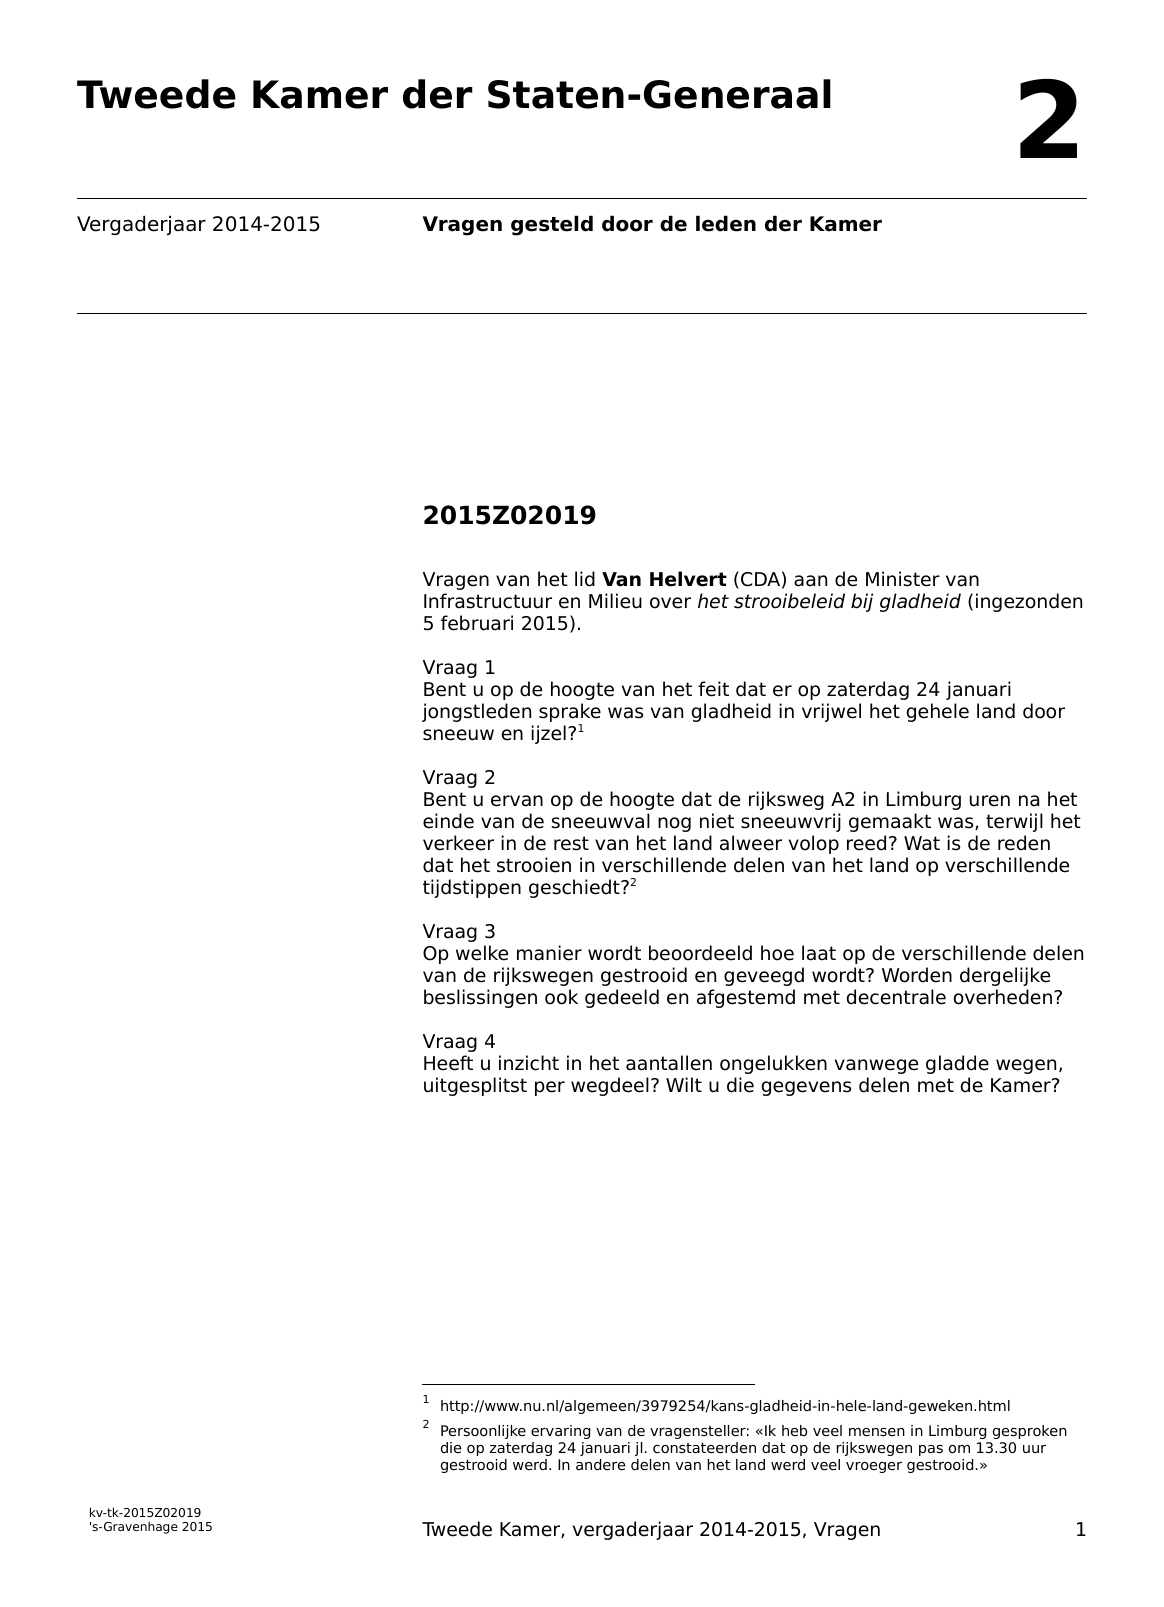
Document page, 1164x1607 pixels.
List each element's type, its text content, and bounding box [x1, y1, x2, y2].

text 2015Z02019 [422, 501, 1087, 531]
table_header 2 [886, 59, 1087, 198]
text Heeft u inzicht in het aantallen ongelukken vanwege gladde wegen, uitgesplitst per wegdeel? Wilt u die gegevens delen met de Kamer? [422, 1053, 1087, 1097]
text Vraag 4 [422, 1031, 1087, 1053]
text Bent u op de hoogte van het feit dat er op zaterdag 24 januari jongstleden sprake was van gladheid in vrijwel het gehele land door sneeuw en ijzel? [422, 679, 1087, 745]
text 's-Gravenhage 2015 [88, 1520, 323, 1534]
text kv-tk-2015Z02019 [88, 1506, 323, 1520]
text Vragen van het lid Van Helvert (CDA) aan de Minister van Infrastructuur en Milieu over het strooibeleid bij gladheid (ingezonden 5 februari 2015). [422, 569, 1087, 635]
text Vraag 1 [422, 657, 1087, 679]
text Vraag 3 [422, 921, 1087, 943]
table_header Tweede Kamer der Staten-Generaal [77, 59, 886, 198]
table_cell Vergaderjaar 2014-2015 [77, 199, 422, 313]
text Persoonlijke ervaring van de vragensteller: «Ik heb veel mensen in Limburg gesproken die op zaterdag 24 januari jl. constateerden dat op de rijkswegen pas om 13.30 uur gestrooid werd. In andere delen van het land werd veel vroeger gestrooid.» [422, 1418, 1087, 1474]
table_cell Vragen gesteld door de leden der Kamer [422, 199, 1087, 313]
text http://www.nu.nl/algemeen/3979254/kans-gladheid-in-hele-land-geweken.html [422, 1393, 1087, 1416]
text Bent u ervan op de hoogte dat de rijksweg A2 in Limburg uren na het einde van de sneeuwval nog niet sneeuwvrij gemaakt was, terwijl het verkeer in de rest van het land alweer volop reed? Wat is de reden dat het strooien in verschillende delen van het land op verschillende tijdstippen geschiedt? [422, 789, 1087, 899]
text Vraag 2 [422, 767, 1087, 789]
text Op welke manier wordt beoordeeld hoe laat op de verschillende delen van de rijkswegen gestrooid en geveegd wordt? Worden dergelijke beslissingen ook gedeeld en afgestemd met decentrale overheden? [422, 943, 1087, 1009]
